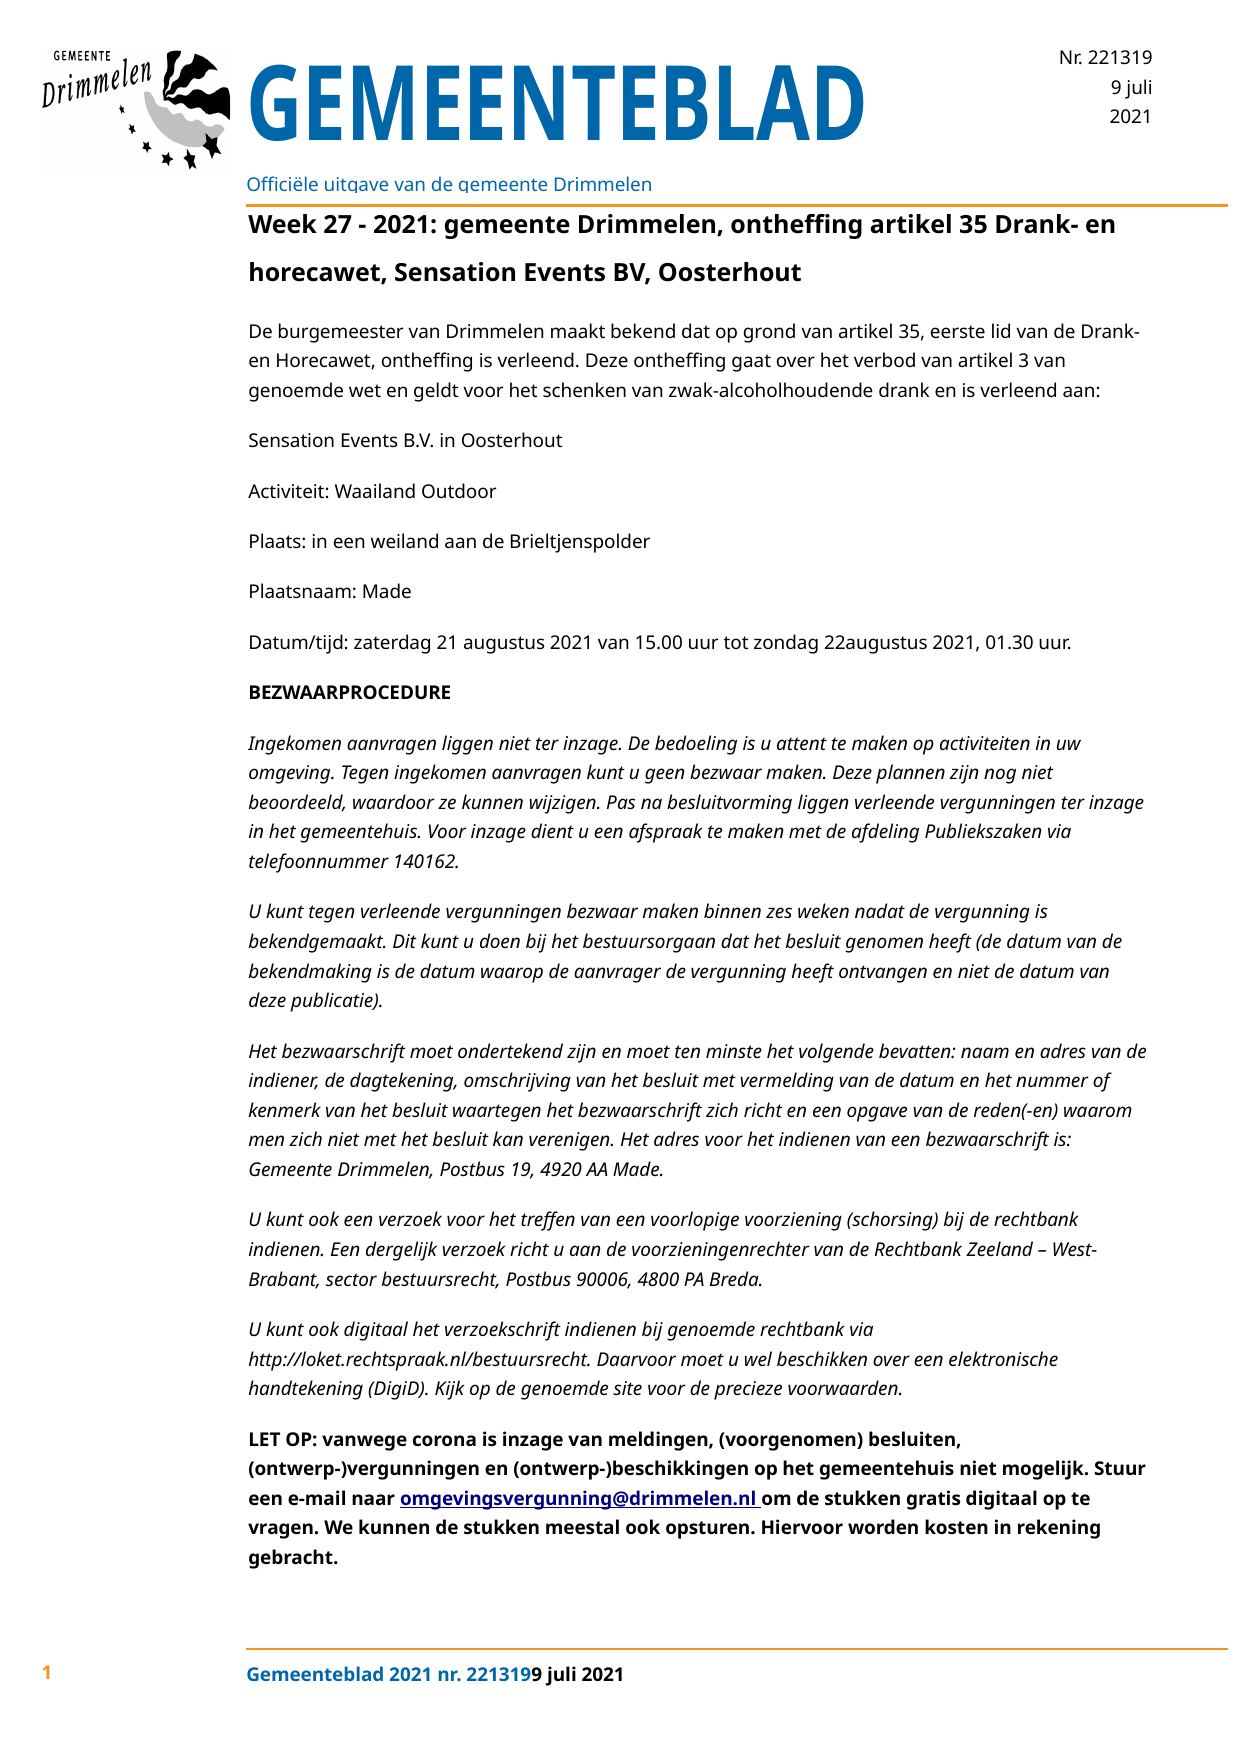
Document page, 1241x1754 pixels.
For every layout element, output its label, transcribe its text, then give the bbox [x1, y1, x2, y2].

text Week 27 - 2021: gemeente Drimmelen, ontheffing artikel 35 Drank- en horecawet, Sensation Events BV, Oosterhout [248, 207, 1152, 288]
text U kunt ook digitaal het verzoekschrift indienen bij genoemde rechtbank via http://loket.rechtspraak.nl/bestuursrecht. Daarvoor moet u wel beschikken over een elektronische handtekening (DigiD). Kijk op de genoemde site voor de precieze voorwaarden. [248, 1316, 1152, 1401]
text Ingekomen aanvragen liggen niet ter inzage. De bedoeling is u attent te maken op activiteiten in uw omgeving. Tegen ingekomen aanvragen kunt u geen bezwaar maken. Deze plannen zijn nog niet beoordeeld, waardoor ze kunnen wijzigen. Pas na besluitvorming liggen verleende vergunningen ter inzage in het gemeentehuis. Voor inzage dient u een afspraak te maken met de afdeling Publiekszaken via telefoonnummer 140162. [248, 730, 1152, 874]
text U kunt ook een verzoek voor het treffen van een voorlopige voorziening (schorsing) bij de rechtbank indienen. Een dergelijk verzoek richt u aan de voorzieningenrechter van de Rechtbank Zeeland – West-Brabant, sector bestuursrecht, Postbus 90006, 4800 PA Breda. [248, 1207, 1152, 1292]
text U kunt tegen verleende vergunningen bezwaar maken binnen zes weken nadat de vergunning is bekendgemaakt. Dit kunt u doen bij het bestuursorgaan dat het besluit genomen heeft (de datum van de bekendmaking is de datum waarop de aanvrager de vergunning heeft ontvangen en niet de datum van deze publicatie). [248, 899, 1152, 1013]
text Sensation Events B.V. in Oosterhout [248, 427, 1152, 453]
text Plaats: in een weiland aan de Brieltjenspolder [248, 528, 1152, 554]
text Datum/tijd: zaterdag 21 augustus 2021 van 15.00 uur tot zondag 22augustus 2021, 01.30 uur. [248, 629, 1152, 655]
text Het bezwaarschrift moet ondertekend zijn en moet ten minste het volgende bevatten: naam en adres van de indiener, de dagtekening, omschrijving van het besluit met vermelding van de datum en het nummer of kenmerk van het besluit waartegen het bezwaarschrift zich richt en een opgave van de reden(-en) waarom men zich niet met het besluit kan verenigen. Het adres voor het indienen van een bezwaarschrift is: Gemeente Drimmelen, Postbus 19, 4920 AA Made. [248, 1038, 1152, 1182]
text Plaatsnaam: Made [248, 579, 1152, 604]
text Activiteit: Waailand Outdoor [248, 478, 1152, 504]
text LET OP: vanwege corona is inzage van meldingen, (voorgenomen) besluiten, (ontwerp-)vergunningen en (ontwerp-)beschikkingen op het gemeentehuis niet mogelijk. Stuur een e-mail naar omgevingsvergunning@drimmelen.nl om de stukken gratis digitaal op te vragen. We kunnen de stukken meestal ook opsturen. Hiervoor worden kosten in rekening gebracht. [248, 1426, 1152, 1570]
text BEZWAARPROCEDURE [248, 679, 1152, 705]
text De burgemeester van Drimmelen maakt bekend dat op grond van artikel 35, eerste lid van de Drank- en Horecawet, ontheffing is verleend. Deze ontheffing gaat over het verbod van artikel 3 van genoemde wet en geldt voor het schenken van zwak-alcoholhoudende drank en is verleend aan: [248, 318, 1152, 403]
picture [41, 47, 231, 172]
